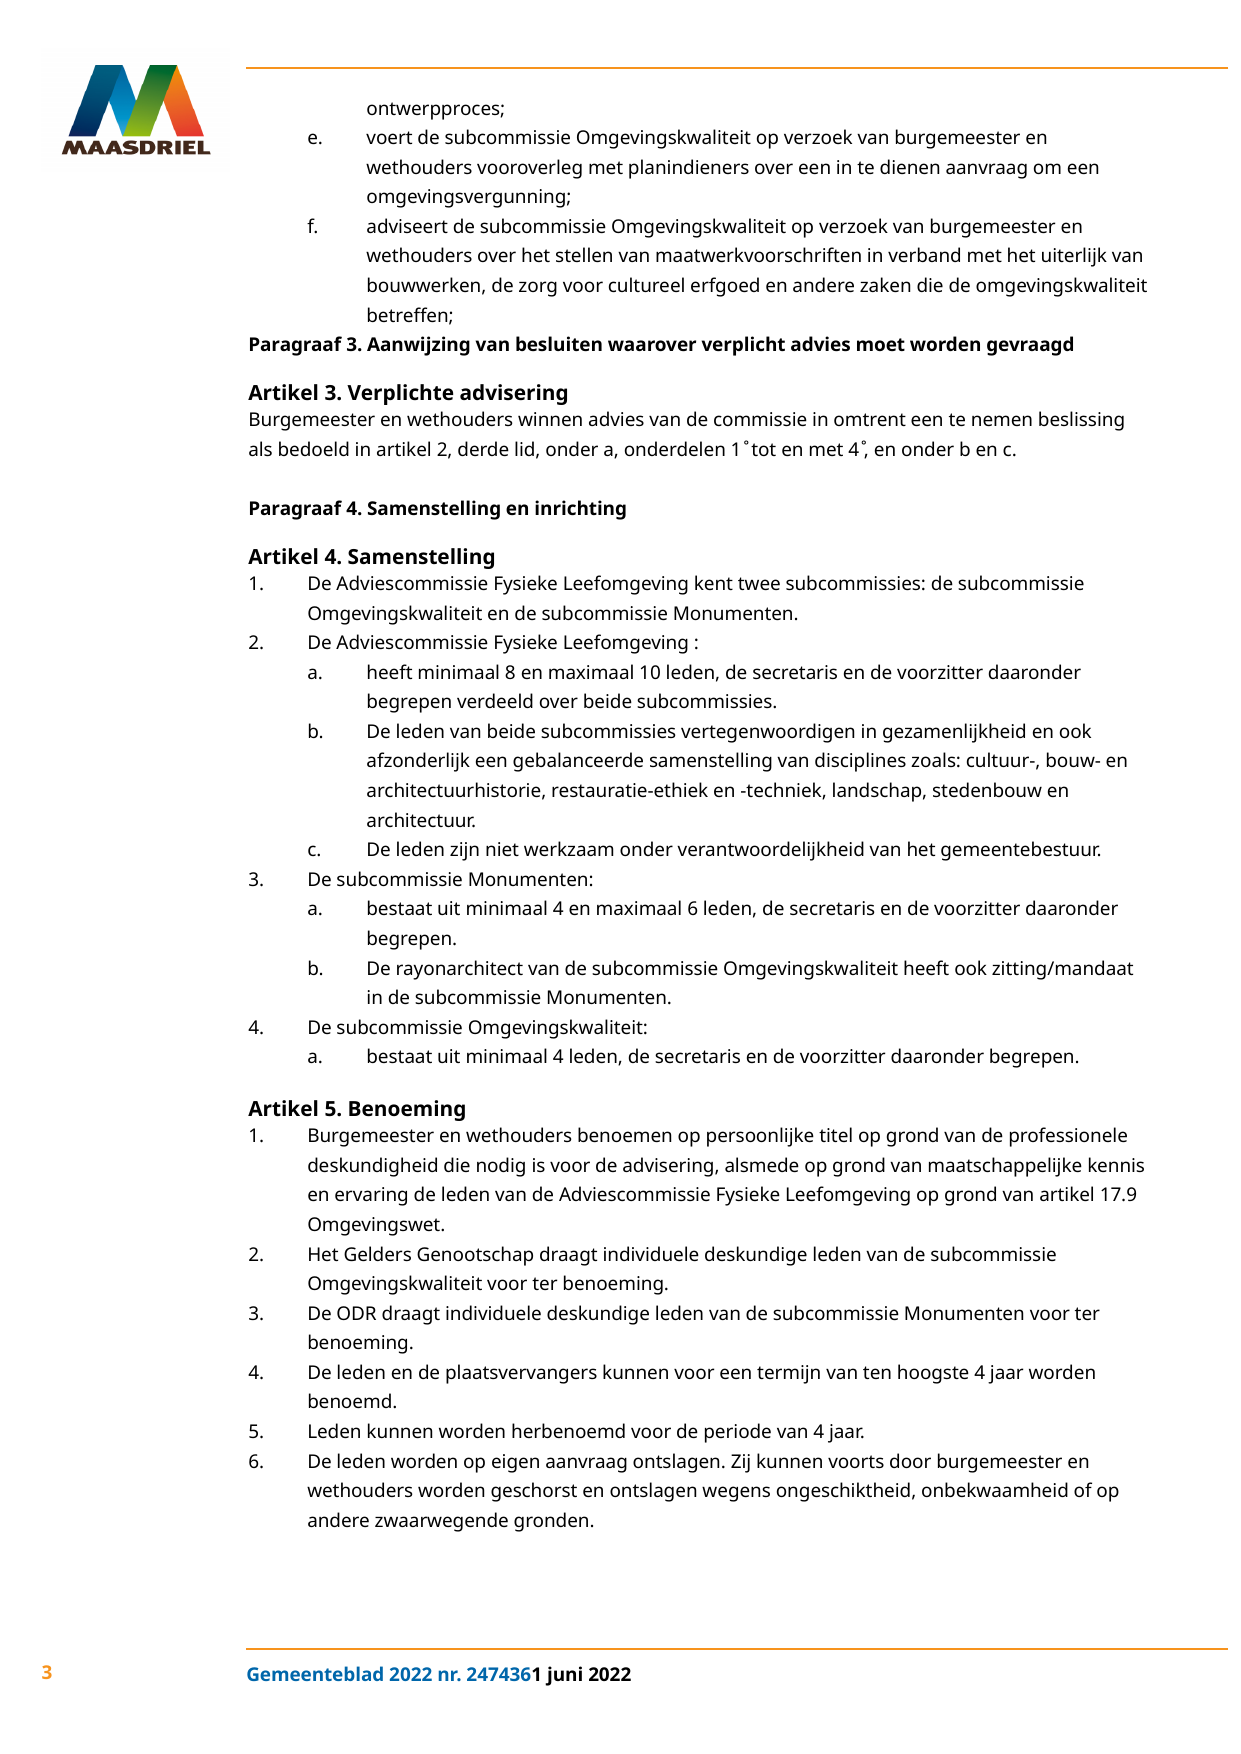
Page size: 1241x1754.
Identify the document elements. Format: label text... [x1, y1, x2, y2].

text Artikel 4. Samenstelling [248, 542, 1152, 570]
picture [41, 47, 231, 172]
list De Adviescommissie Fysieke Leefomgeving kent twee subcommissies: de subcommissie Omgevingskwaliteit en de subcommissie Monumenten. [248, 570, 1152, 626]
list voert de subcommissie Omgevingskwaliteit op verzoek van burgemeester en wethouders vooroverleg met planindieners over een in te dienen aanvraag om een omgevingsvergunning; [307, 124, 1152, 209]
list De subcommissie Omgevingskwaliteit: [248, 1014, 1152, 1040]
list Leden kunnen worden herbenoemd voor de periode van 4 jaar. [248, 1418, 1152, 1444]
list heeft minimaal 8 en maximaal 10 leden, de secretaris en de voorzitter daaronder begrepen verdeeld over beide subcommissies. [307, 659, 1152, 714]
text Paragraaf 3. Aanwijzing van besluiten waarover verplicht advies moet worden gevraagd [248, 331, 1152, 357]
list ontwerpproces; [307, 95, 1152, 121]
list adviseert de subcommissie Omgevingskwaliteit op verzoek van burgemeester en wethouders over het stellen van maatwerkvoorschriften in verband met het uiterlijk van bouwwerken, de zorg voor cultureel erfgoed en andere zaken die de omgevingskwaliteit betreffen; [307, 213, 1152, 328]
list bestaat uit minimaal 4 leden, de secretaris en de voorzitter daaronder begrepen. [307, 1043, 1152, 1069]
list De leden van beide subcommissies vertegenwoordigen in gezamenlijkheid en ook afzonderlijk een gebalanceerde samenstelling van disciplines zoals: cultuur-, bouw- en architectuurhistorie, restauratie-ethiek en -techniek, landschap, stedenbouw en architectuur. [307, 718, 1152, 833]
list De Adviescommissie Fysieke Leefomgeving : [248, 629, 1152, 655]
list Het Gelders Genootschap draagt individuele deskundige leden van de subcommissie Omgevingskwaliteit voor ter benoeming. [248, 1241, 1152, 1296]
text Artikel 5. Benoeming [248, 1094, 1152, 1122]
text Artikel 3. Verplichte advisering [248, 378, 1152, 406]
text Burgemeester en wethouders winnen advies van de commissie in omtrent een te nemen beslissing als bedoeld in artikel 2, derde lid, onder a, onderdelen 1 ̊ tot en met 4 ̊, en onder b en c. [248, 406, 1152, 462]
list De rayonarchitect van de subcommissie Omgevingskwaliteit heeft ook zitting/mandaat in de subcommissie Monumenten. [307, 955, 1152, 1010]
list De leden zijn niet werkzaam onder verantwoordelijkheid van het gemeentebestuur. [307, 836, 1152, 862]
list De ODR draagt individuele deskundige leden van de subcommissie Monumenten voor ter benoeming. [248, 1300, 1152, 1355]
list Burgemeester en wethouders benoemen op persoonlijke titel op grond van de professionele deskundigheid die nodig is voor de advisering, alsmede op grond van maatschappelijke kennis en ervaring de leden van de Adviescommissie Fysieke Leefomgeving op grond van artikel 17.9 Omgevingswet. [248, 1122, 1152, 1237]
text Paragraaf 4. Samenstelling en inrichting [248, 495, 1152, 521]
list De subcommissie Monumenten: [248, 866, 1152, 892]
list De leden en de plaatsvervangers kunnen voor een termijn van ten hoogste 4 jaar worden benoemd. [248, 1359, 1152, 1414]
list De leden worden op eigen aanvraag ontslagen. Zij kunnen voorts door burgemeester en wethouders worden geschorst en ontslagen wegens ongeschiktheid, onbekwaamheid of op andere zwaarwegende gronden. [248, 1448, 1152, 1533]
list bestaat uit minimaal 4 en maximaal 6 leden, de secretaris en de voorzitter daaronder begrepen. [307, 896, 1152, 951]
